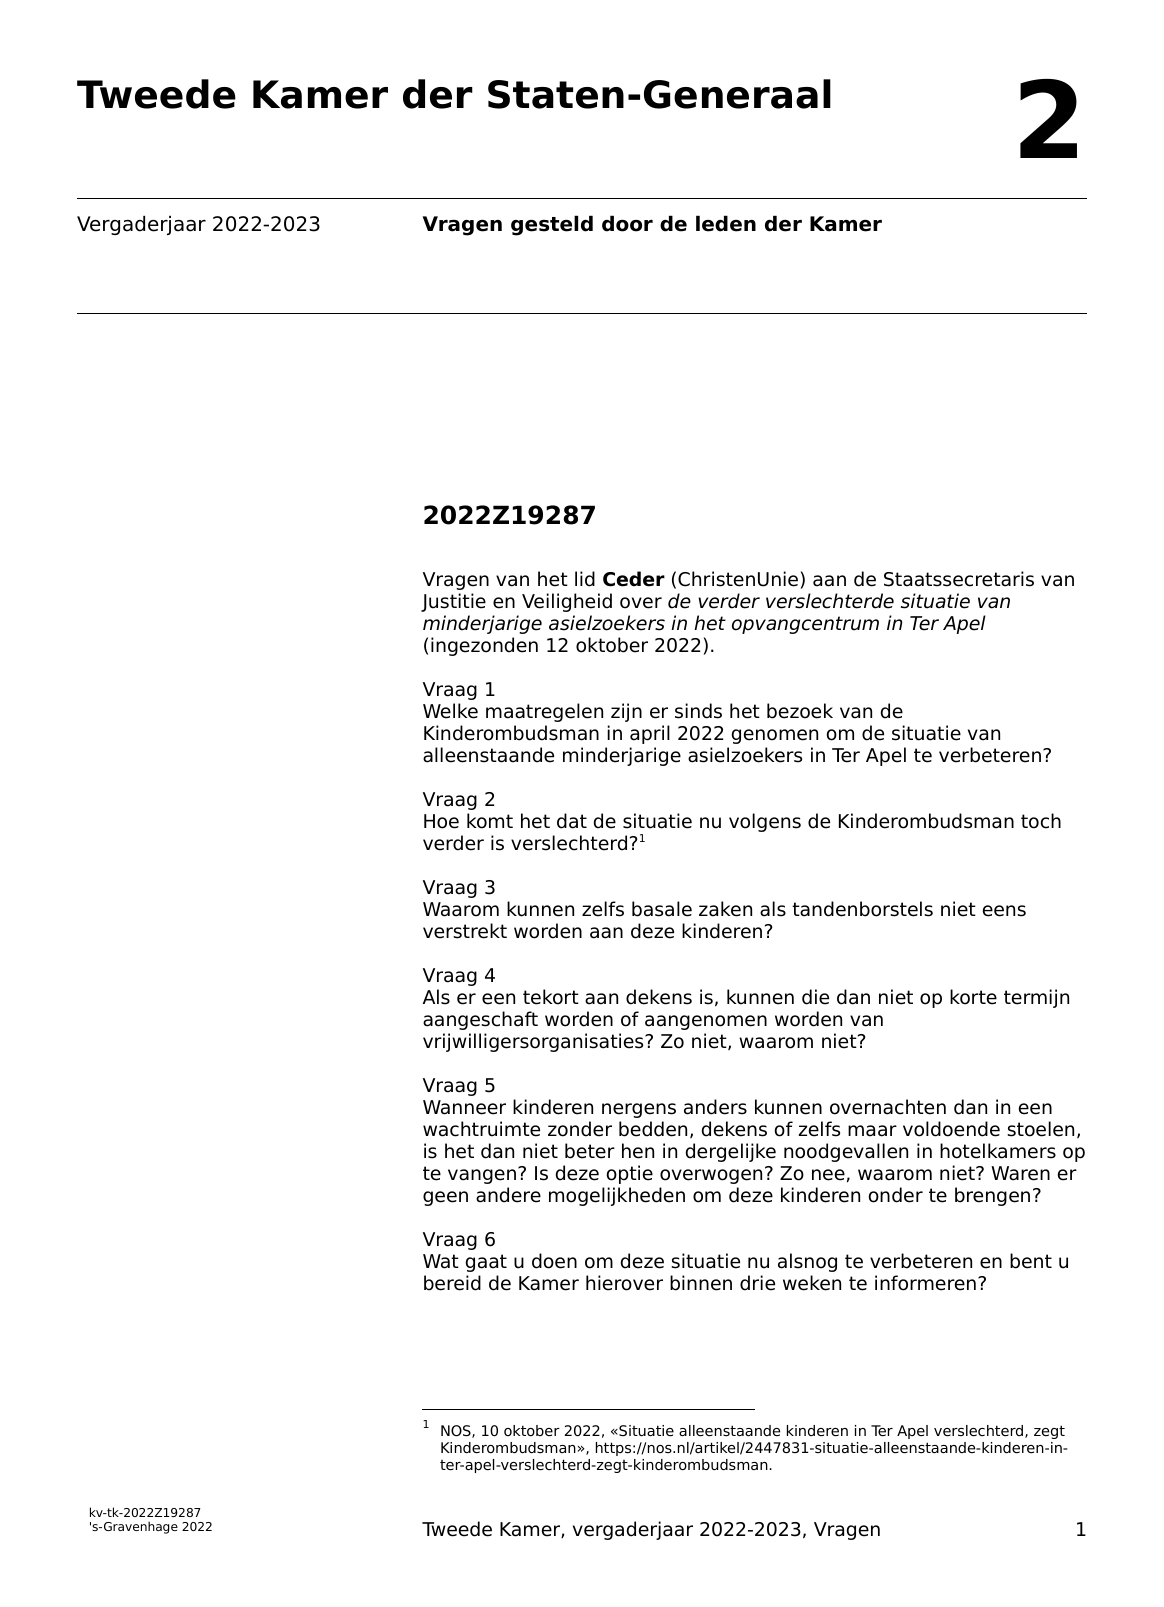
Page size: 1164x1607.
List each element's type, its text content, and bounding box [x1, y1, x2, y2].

text Welke maatregelen zijn er sinds het bezoek van de Kinderombudsman in april 2022 genomen om de situatie van alleenstaande minderjarige asielzoekers in Ter Apel te verbeteren? [422, 701, 1087, 767]
table_header 2 [886, 59, 1087, 198]
text Vragen van het lid Ceder (ChristenUnie) aan de Staatssecretaris van Justitie en Veiligheid over de verder verslechterde situatie van minderjarige asielzoekers in het opvangcentrum in Ter Apel (ingezonden 12 oktober 2022). [422, 569, 1087, 657]
text Vraag 3 [422, 877, 1087, 899]
text Wanneer kinderen nergens anders kunnen overnachten dan in een wachtruimte zonder bedden, dekens of zelfs maar voldoende stoelen, is het dan niet beter hen in dergelijke noodgevallen in hotelkamers op te vangen? Is deze optie overwogen? Zo nee, waarom niet? Waren er geen andere mogelijkheden om deze kinderen onder te brengen? [422, 1097, 1087, 1207]
text 's-Gravenhage 2022 [88, 1520, 323, 1534]
text 2022Z19287 [422, 501, 1087, 531]
table_cell Vragen gesteld door de leden der Kamer [422, 199, 1087, 313]
table_header Tweede Kamer der Staten-Generaal [77, 59, 886, 198]
text Vraag 6 [422, 1229, 1087, 1251]
text Vraag 2 [422, 789, 1087, 811]
text Hoe komt het dat de situatie nu volgens de Kinderombudsman toch verder is verslechterd? [422, 811, 1087, 855]
text Vraag 1 [422, 679, 1087, 701]
text Waarom kunnen zelfs basale zaken als tandenborstels niet eens verstrekt worden aan deze kinderen? [422, 899, 1087, 943]
text Wat gaat u doen om deze situatie nu alsnog te verbeteren en bent u bereid de Kamer hierover binnen drie weken te informeren? [422, 1251, 1087, 1295]
text NOS, 10 oktober 2022, «Situatie alleenstaande kinderen in Ter Apel verslechterd, zegt Kinderombudsman», https://nos.nl/artikel/2447831-situatie-alleenstaande-kinderen-in-ter-apel-verslechterd-zegt-kinderombudsman. [422, 1418, 1087, 1474]
text Vraag 5 [422, 1075, 1087, 1097]
text Als er een tekort aan dekens is, kunnen die dan niet op korte termijn aangeschaft worden of aangenomen worden van vrijwilligersorganisaties? Zo niet, waarom niet? [422, 987, 1087, 1053]
text kv-tk-2022Z19287 [88, 1506, 323, 1520]
text Vraag 4 [422, 965, 1087, 987]
table_cell Vergaderjaar 2022-2023 [77, 199, 422, 313]
